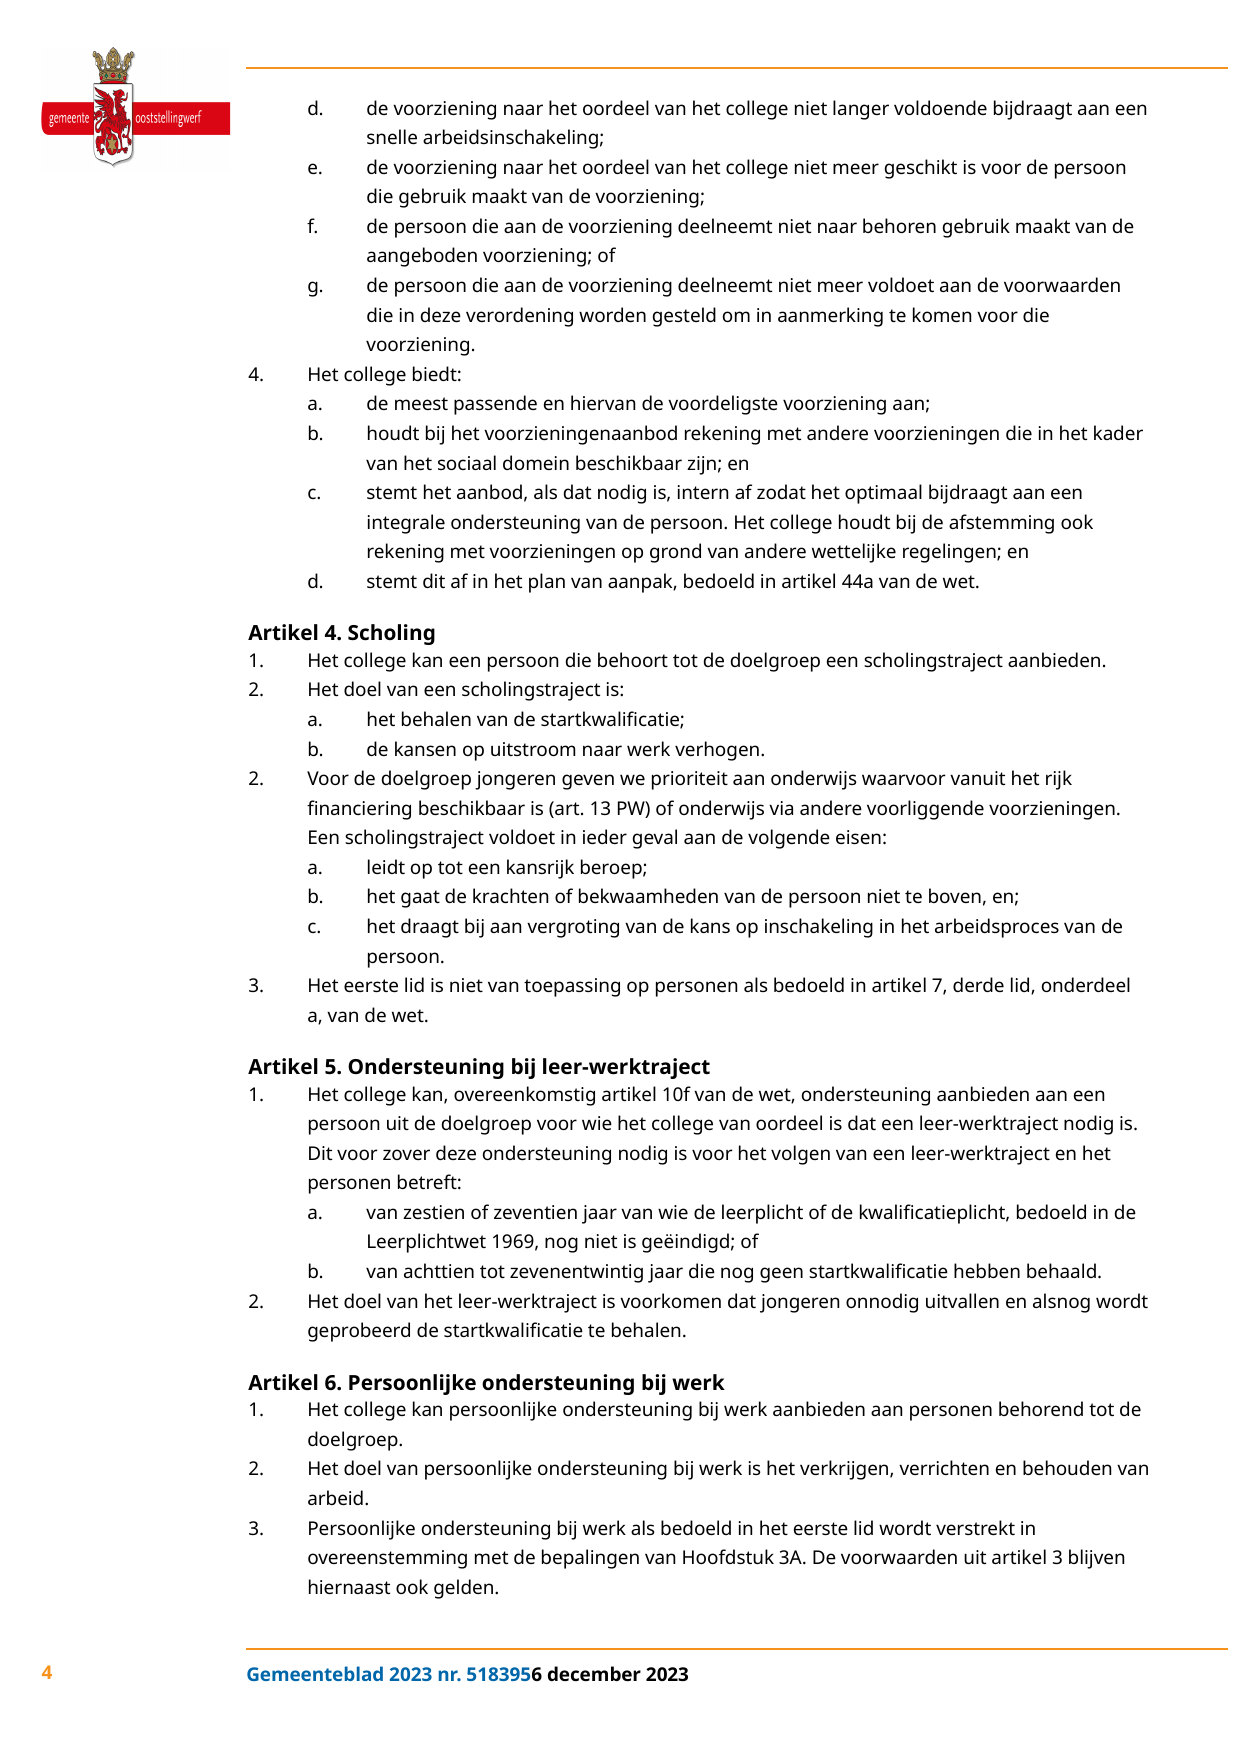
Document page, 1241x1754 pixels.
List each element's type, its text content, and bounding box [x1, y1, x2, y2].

text Artikel 4. Scholing [248, 618, 1152, 647]
list Het college kan een persoon die behoort tot de doelgroep een scholingstraject aanbieden. [248, 647, 1152, 673]
list Voor de doelgroep jongeren geven we prioriteit aan onderwijs waarvoor vanuit het rijk financiering beschikbaar is (art. 13 PW) of onderwijs via andere voorliggende voorzieningen. Een scholingstraject voldoet in ieder geval aan de volgende eisen: [248, 765, 1152, 850]
text Artikel 5. Ondersteuning bij leer-werktraject [248, 1052, 1152, 1081]
list leidt op tot een kansrijk beroep; [307, 854, 1152, 880]
list het gaat de krachten of bekwaamheden van de persoon niet te boven, en; [307, 884, 1152, 909]
list Het doel van een scholingstraject is: [248, 677, 1152, 702]
list Persoonlijke ondersteuning bij werk als bedoeld in het eerste lid wordt verstrekt in overeenstemming met de bepalingen van Hoofdstuk 3A. De voorwaarden uit artikel 3 blijven hiernaast ook gelden. [248, 1515, 1152, 1599]
list stemt het aanbod, als dat nodig is, intern af zodat het optimaal bijdraagt aan een integrale ondersteuning van de persoon. Het college houdt bij de afstemming ook rekening met voorzieningen op grond van andere wettelijke regelingen; en [307, 479, 1152, 564]
list Het college kan persoonlijke ondersteuning bij werk aanbieden aan personen behorend tot de doelgroep. [248, 1396, 1152, 1452]
list Het doel van het leer-werktraject is voorkomen dat jongeren onnodig uitvallen en alsnog wordt geprobeerd de startkwalificatie te behalen. [248, 1288, 1152, 1343]
list Het doel van persoonlijke ondersteuning bij werk is het verkrijgen, verrichten en behouden van arbeid. [248, 1456, 1152, 1511]
list de persoon die aan de voorziening deelneemt niet meer voldoet aan de voorwaarden die in deze verordening worden gesteld om in aanmerking te komen voor die voorziening. [307, 272, 1152, 357]
list van zestien of zeventien jaar van wie de leerplicht of de kwalificatieplicht, bedoeld in de Leerplichtwet 1969, nog niet is geëindigd; of [307, 1199, 1152, 1254]
list Het college kan, overeenkomstig artikel 10f van de wet, ondersteuning aanbieden aan een persoon uit de doelgroep voor wie het college van oordeel is dat een leer-werktraject nodig is. Dit voor zover deze ondersteuning nodig is voor het volgen van een leer-werktraject en het personen betreft: [248, 1081, 1152, 1195]
list Het college biedt: [248, 361, 1152, 387]
list de voorziening naar het oordeel van het college niet langer voldoende bijdraagt aan een snelle arbeidsinschakeling; [307, 95, 1152, 150]
list stemt dit af in het plan van aanpak, bedoeld in artikel 44a van de wet. [307, 568, 1152, 594]
list van achttien tot zevenentwintig jaar die nog geen startkwalificatie hebben behaald. [307, 1258, 1152, 1284]
list Het eerste lid is niet van toepassing op personen als bedoeld in artikel 7, derde lid, onderdeel a, van de wet. [248, 972, 1152, 1028]
list de kansen op uitstroom naar werk verhogen. [307, 736, 1152, 761]
list houdt bij het voorzieningenaanbod rekening met andere voorzieningen die in het kader van het sociaal domein beschikbaar zijn; en [307, 420, 1152, 476]
list de persoon die aan de voorziening deelneemt niet naar behoren gebruik maakt van de aangeboden voorziening; of [307, 213, 1152, 268]
list het behalen van de startkwalificatie; [307, 706, 1152, 732]
picture [41, 47, 231, 172]
list de voorziening naar het oordeel van het college niet meer geschikt is voor de persoon die gebruik maakt van de voorziening; [307, 154, 1152, 209]
text Artikel 6. Persoonlijke ondersteuning bij werk [248, 1368, 1152, 1396]
list het draagt bij aan vergroting van de kans op inschakeling in het arbeidsproces van de persoon. [307, 913, 1152, 968]
list de meest passende en hiervan de voordeligste voorziening aan; [307, 391, 1152, 416]
